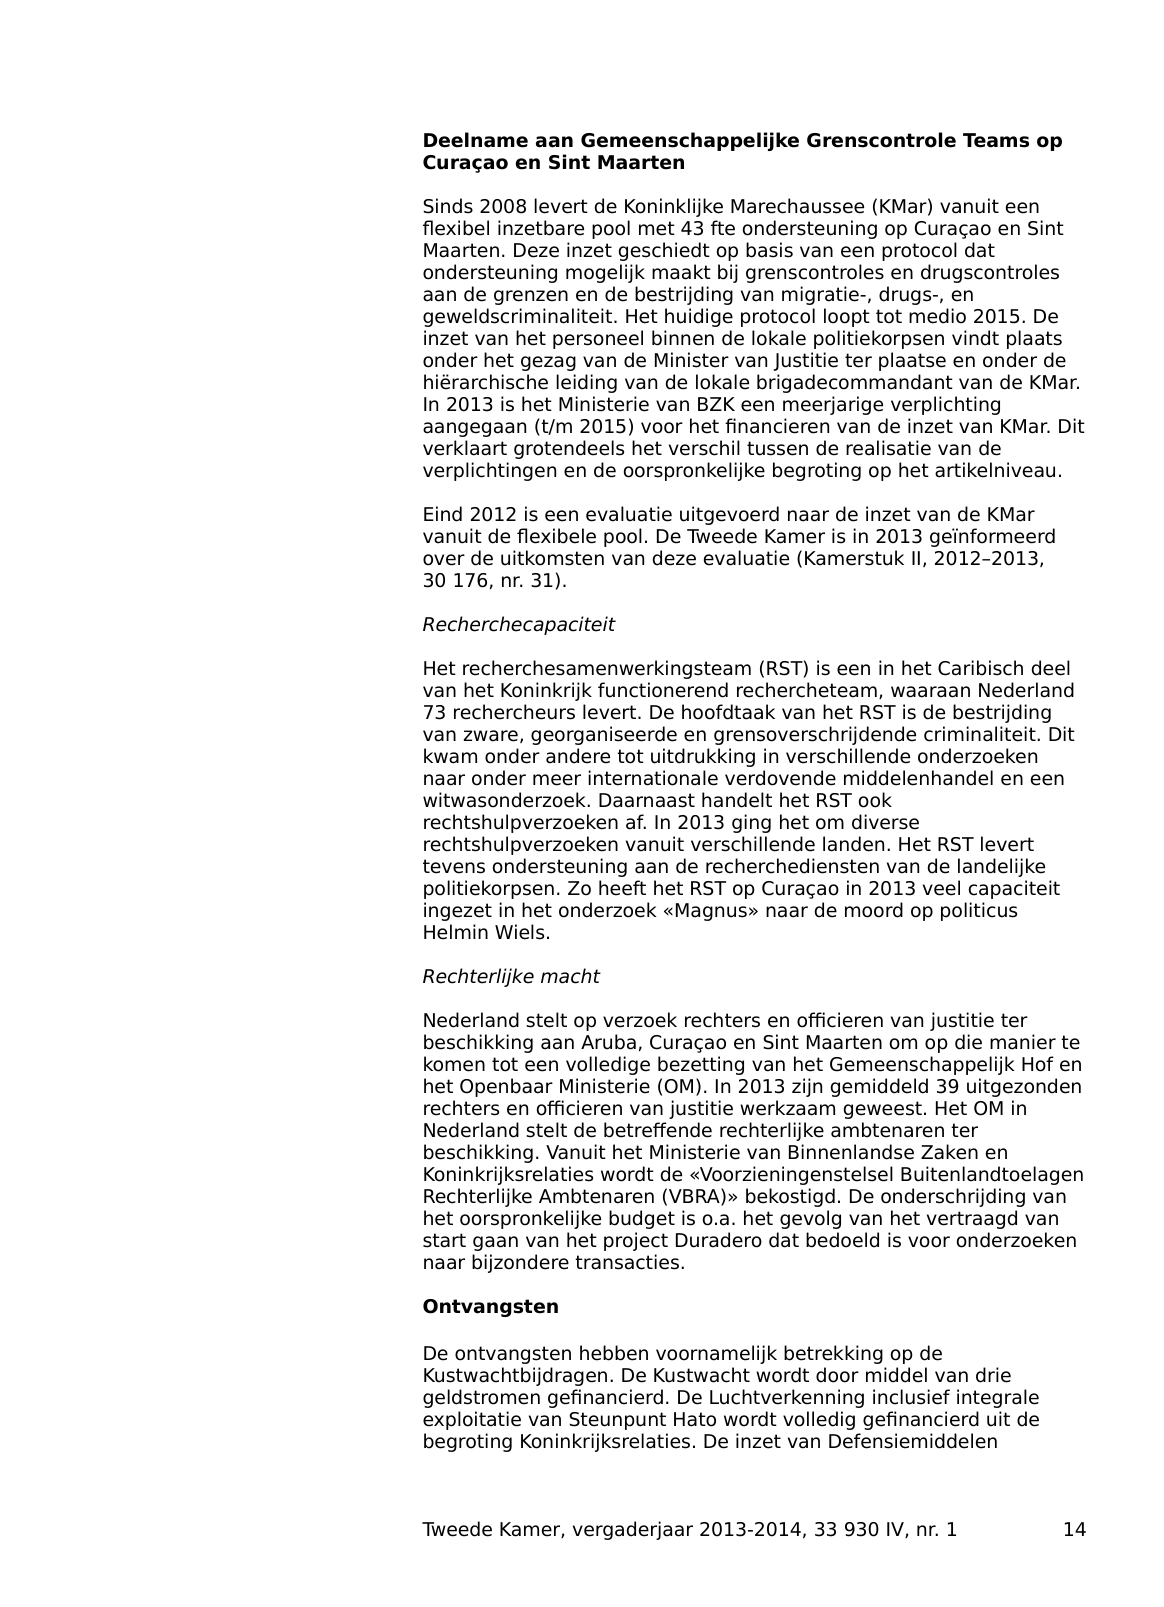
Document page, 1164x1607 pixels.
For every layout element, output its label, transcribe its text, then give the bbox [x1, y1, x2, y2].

subtitle Rechterlijke macht [422, 966, 1087, 988]
subtitle Ontvangsten [422, 1296, 1087, 1318]
text Sinds 2008 levert de Koninklijke Marechaussee (KMar) vanuit een flexibel inzetbare pool met 43 fte ondersteuning op Curaçao en Sint Maarten. Deze inzet geschiedt op basis van een protocol dat ondersteuning mogelijk maakt bij grenscontroles en drugscontroles aan de grenzen en de bestrijding van migratie-, drugs-, en geweldscriminaliteit. Het huidige protocol loopt tot medio 2015. De inzet van het personeel binnen de lokale politiekorpsen vindt plaats onder het gezag van de Minister van Justitie ter plaatse en onder de hiërarchische leiding van de lokale brigadecommandant van de KMar. In 2013 is het Ministerie van BZK een meerjarige verplichting aangegaan (t/m 2015) voor het financieren van de inzet van KMar. Dit verklaart grotendeels het verschil tussen de realisatie van de verplichtingen en de oorspronkelijke begroting op het artikelniveau. [422, 196, 1087, 482]
subtitle Recherchecapaciteit [422, 614, 1087, 636]
text De ontvangsten hebben voornamelijk betrekking op de Kustwachtbijdragen. De Kustwacht wordt door middel van drie geldstromen gefinancierd. De Luchtverkenning inclusief integrale exploitatie van Steunpunt Hato wordt volledig gefinancierd uit de begroting Koninkrijksrelaties. De inzet van Defensiemiddelen [422, 1343, 1087, 1453]
text Nederland stelt op verzoek rechters en officieren van justitie ter beschikking aan Aruba, Curaçao en Sint Maarten om op die manier te komen tot een volledige bezetting van het Gemeenschappelijk Hof en het Openbaar Ministerie (OM). In 2013 zijn gemiddeld 39 uitgezonden rechters en officieren van justitie werkzaam geweest. Het OM in Nederland stelt de betreffende rechterlijke ambtenaren ter beschikking. Vanuit het Ministerie van Binnenlandse Zaken en Koninkrijksrelaties wordt de «Voorzieningenstelsel Buitenlandtoelagen Rechterlijke Ambtenaren (VBRA)» bekostigd. De onderschrijding van het oorspronkelijke budget is o.a. het gevolg van het vertraagd van start gaan van het project Duradero dat bedoeld is voor onderzoeken naar bijzondere transacties. [422, 1010, 1087, 1274]
text Het recherchesamenwerkingsteam (RST) is een in het Caribisch deel van het Koninkrijk functionerend rechercheteam, waaraan Nederland 73 rechercheurs levert. De hoofdtaak van het RST is de bestrijding van zware, georganiseerde en grensoverschrijdende criminaliteit. Dit kwam onder andere tot uitdrukking in verschillende onderzoeken naar onder meer internationale verdovende middelenhandel en een witwasonderzoek. Daarnaast handelt het RST ook rechtshulpverzoeken af. In 2013 ging het om diverse rechtshulpverzoeken vanuit verschillende landen. Het RST levert tevens ondersteuning aan de recherchediensten van de landelijke politiekorpsen. Zo heeft het RST op Curaçao in 2013 veel capaciteit ingezet in het onderzoek «Magnus» naar de moord op politicus Helmin Wiels. [422, 658, 1087, 944]
subtitle Deelname aan Gemeenschappelijke Grenscontrole Teams op Curaçao en Sint Maarten [422, 130, 1087, 174]
text Eind 2012 is een evaluatie uitgevoerd naar de inzet van de KMar vanuit de flexibele pool. De Tweede Kamer is in 2013 geïnformeerd over de uitkomsten van deze evaluatie (Kamerstuk II, 2012–2013, 30 176, nr. 31). [422, 504, 1087, 592]
